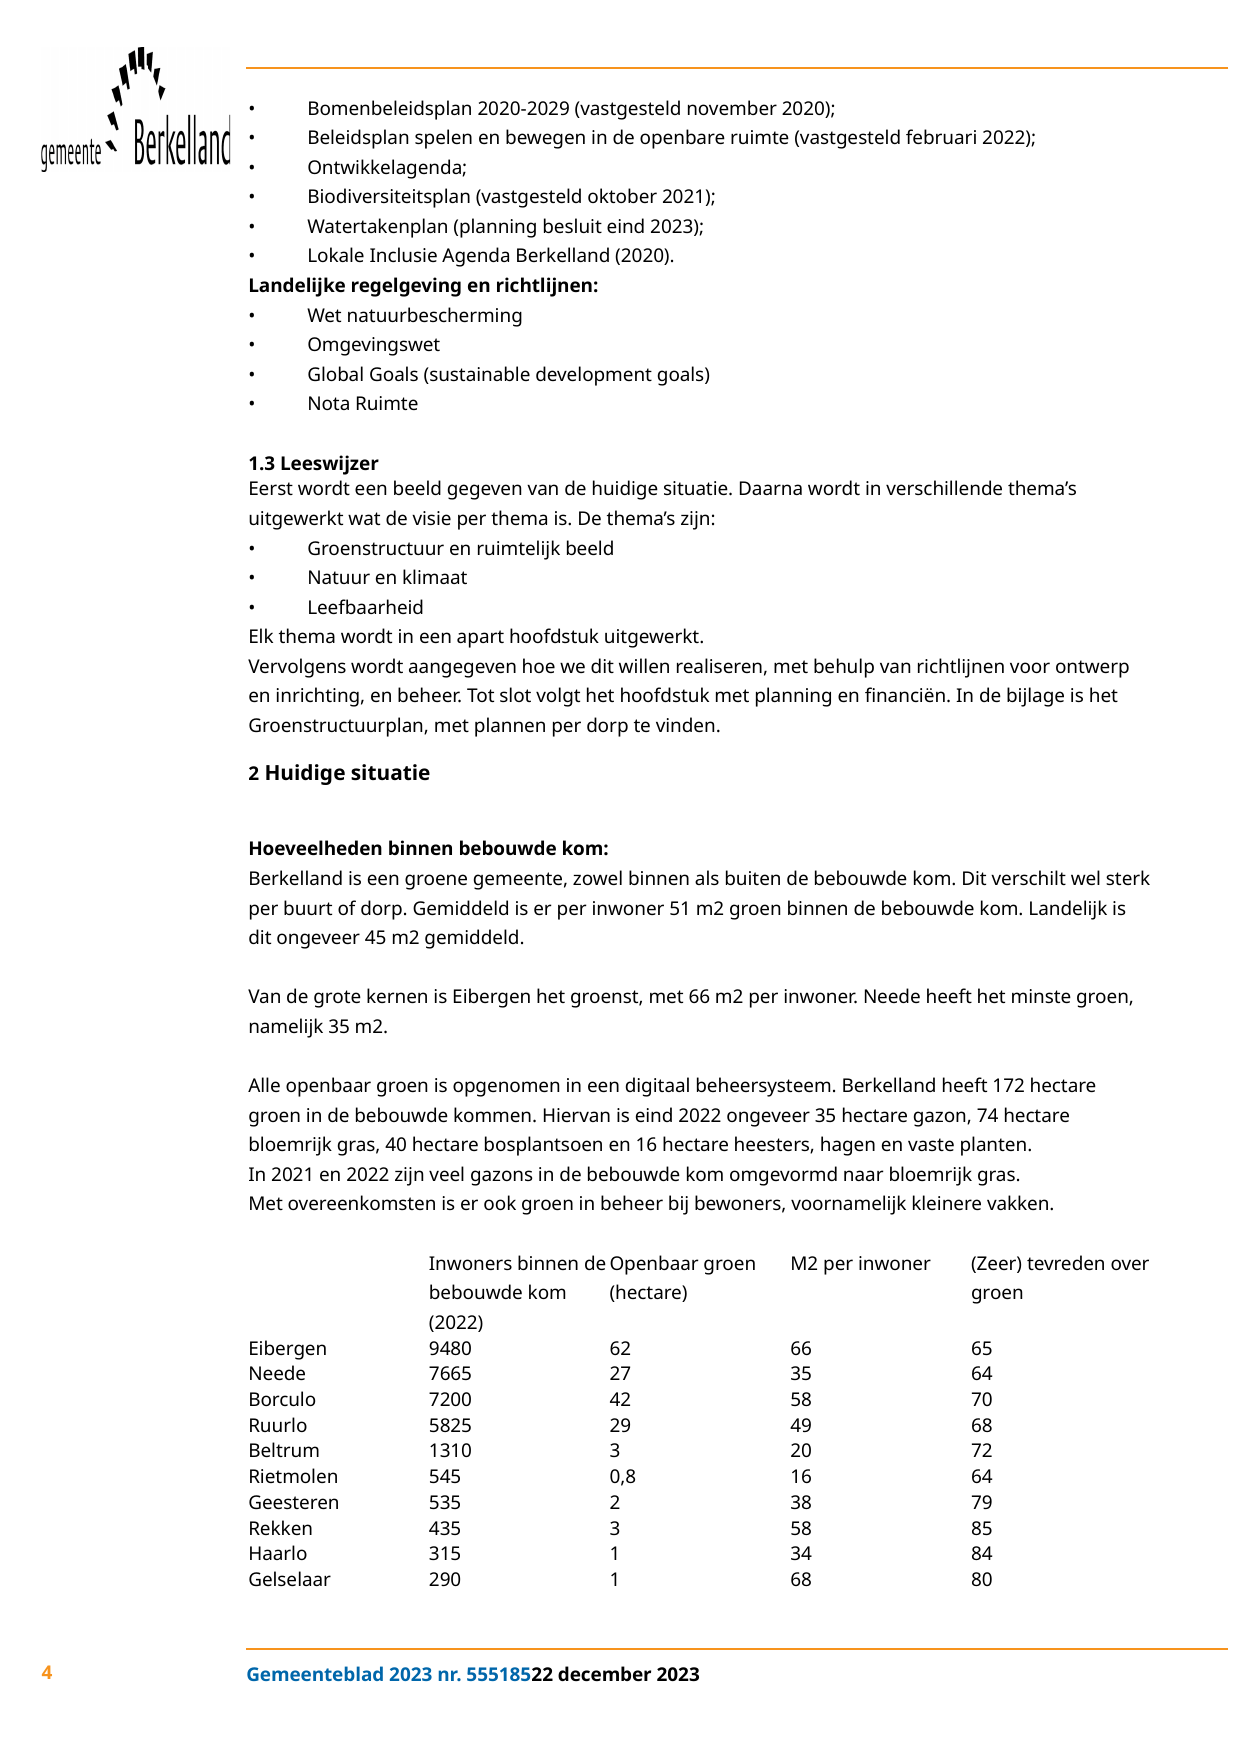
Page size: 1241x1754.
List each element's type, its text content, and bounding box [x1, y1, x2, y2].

table_cell 1310 [429, 1438, 609, 1463]
table_cell 85 [971, 1515, 1152, 1541]
table_cell 68 [790, 1566, 971, 1592]
table_cell 20 [790, 1438, 971, 1463]
text Eerst wordt een beeld gegeven van de huidige situatie. Daarna wordt in verschillende thema’s uitgewerkt wat de visie per thema is. De thema’s zijn: [248, 476, 1152, 531]
table_cell 0,8 [609, 1463, 790, 1489]
text Hoeveelheden binnen bebouwde kom: [248, 836, 1152, 861]
text 1.3 Leeswijzer [248, 450, 1152, 476]
list Beleidsplan spelen en bewegen in de openbare ruimte (vastgesteld februari 2022); [248, 124, 1152, 150]
text Van de grote kernen is Eibergen het groenst, met 66 m2 per inwoner. Neede heeft het minste groen, namelijk 35 m2. [248, 983, 1152, 1039]
table_cell 65 [971, 1335, 1152, 1360]
table_cell 545 [429, 1463, 609, 1489]
table_header M2 per inwoner [790, 1250, 971, 1335]
table_cell 49 [790, 1412, 971, 1438]
table_cell 2 [609, 1489, 790, 1515]
table_cell 1 [609, 1541, 790, 1566]
table_cell Neede [248, 1360, 429, 1386]
text Berkelland is een groene gemeente, zowel binnen als buiten de bebouwde kom. Dit verschilt wel sterk per buurt of dorp. Gemiddeld is er per inwoner 51 m2 groen binnen de bebouwde kom. Landelijk is dit ongeveer 45 m2 gemiddeld. [248, 865, 1152, 950]
table_cell 72 [971, 1438, 1152, 1463]
table_cell 38 [790, 1489, 971, 1515]
table_cell 58 [790, 1386, 971, 1412]
table_header (Zeer) tevreden over groen [971, 1250, 1152, 1335]
table_cell 79 [971, 1489, 1152, 1515]
picture [41, 47, 231, 172]
text Vervolgens wordt aangegeven hoe we dit willen realiseren, met behulp van richtlijnen voor ontwerp en inrichting, en beheer. Tot slot volgt het hoofdstuk met planning en financiën. In de bijlage is het Groenstructuurplan, met plannen per dorp te vinden. [248, 653, 1152, 738]
table_cell 62 [609, 1335, 790, 1360]
table_cell Ruurlo [248, 1412, 429, 1438]
table_cell 34 [790, 1541, 971, 1566]
table_cell Beltrum [248, 1438, 429, 1463]
text Elk thema wordt in een apart hoofdstuk uitgewerkt. [248, 623, 1152, 649]
table_cell Geesteren [248, 1489, 429, 1515]
table_cell 70 [971, 1386, 1152, 1412]
list Leefbaarheid [248, 594, 1152, 619]
table_cell 9480 [429, 1335, 609, 1360]
text 2 Huidige situatie [248, 758, 1152, 786]
table_cell 29 [609, 1412, 790, 1438]
list Nota Ruimte [248, 391, 1152, 416]
table_cell 7200 [429, 1386, 609, 1412]
table_cell 315 [429, 1541, 609, 1566]
table_cell 64 [971, 1360, 1152, 1386]
table_cell Rekken [248, 1515, 429, 1541]
text Met overeenkomsten is er ook groen in beheer bij bewoners, voornamelijk kleinere vakken. [248, 1191, 1152, 1216]
list Biodiversiteitsplan (vastgesteld oktober 2021); [248, 183, 1152, 209]
table_cell 80 [971, 1566, 1152, 1592]
list Ontwikkelagenda; [248, 154, 1152, 180]
table_cell 3 [609, 1438, 790, 1463]
list Bomenbeleidsplan 2020-2029 (vastgesteld november 2020); [248, 95, 1152, 121]
table_cell Haarlo [248, 1541, 429, 1566]
list Groenstructuur en ruimtelijk beeld [248, 535, 1152, 560]
list Natuur en klimaat [248, 564, 1152, 590]
list Lokale Inclusie Agenda Berkelland (2020). [248, 243, 1152, 268]
table_cell 7665 [429, 1360, 609, 1386]
table_cell Eibergen [248, 1335, 429, 1360]
table_cell 5825 [429, 1412, 609, 1438]
table_cell Borculo [248, 1386, 429, 1412]
list Watertakenplan (planning besluit eind 2023); [248, 213, 1152, 239]
table_cell 42 [609, 1386, 790, 1412]
table_cell Rietmolen [248, 1463, 429, 1489]
table_cell 84 [971, 1541, 1152, 1566]
table_cell 35 [790, 1360, 971, 1386]
table_header Inwoners binnen de bebouwde kom (2022) [429, 1250, 609, 1335]
table_cell 66 [790, 1335, 971, 1360]
text In 2021 en 2022 zijn veel gazons in de bebouwde kom omgevormd naar bloemrijk gras. [248, 1161, 1152, 1187]
table_cell 68 [971, 1412, 1152, 1438]
table_cell 3 [609, 1515, 790, 1541]
text Alle openbaar groen is opgenomen in een digitaal beheersysteem. Berkelland heeft 172 hectare groen in de bebouwde kommen. Hiervan is eind 2022 ongeveer 35 hectare gazon, 74 hectare bloemrijk gras, 40 hectare bosplantsoen en 16 hectare heesters, hagen en vaste planten. [248, 1072, 1152, 1157]
table_cell 64 [971, 1463, 1152, 1489]
text Landelijke regelgeving en richtlijnen: [248, 272, 1152, 298]
list Omgevingswet [248, 331, 1152, 357]
table_header [248, 1250, 429, 1335]
list Global Goals (sustainable development goals) [248, 361, 1152, 387]
table_cell 435 [429, 1515, 609, 1541]
list Wet natuurbescherming [248, 302, 1152, 328]
table_cell 27 [609, 1360, 790, 1386]
table_cell 535 [429, 1489, 609, 1515]
table_cell 58 [790, 1515, 971, 1541]
table_header Openbaar groen (hectare) [609, 1250, 790, 1335]
table_cell 290 [429, 1566, 609, 1592]
table_cell Gelselaar [248, 1566, 429, 1592]
table_cell 1 [609, 1566, 790, 1592]
table_cell 16 [790, 1463, 971, 1489]
